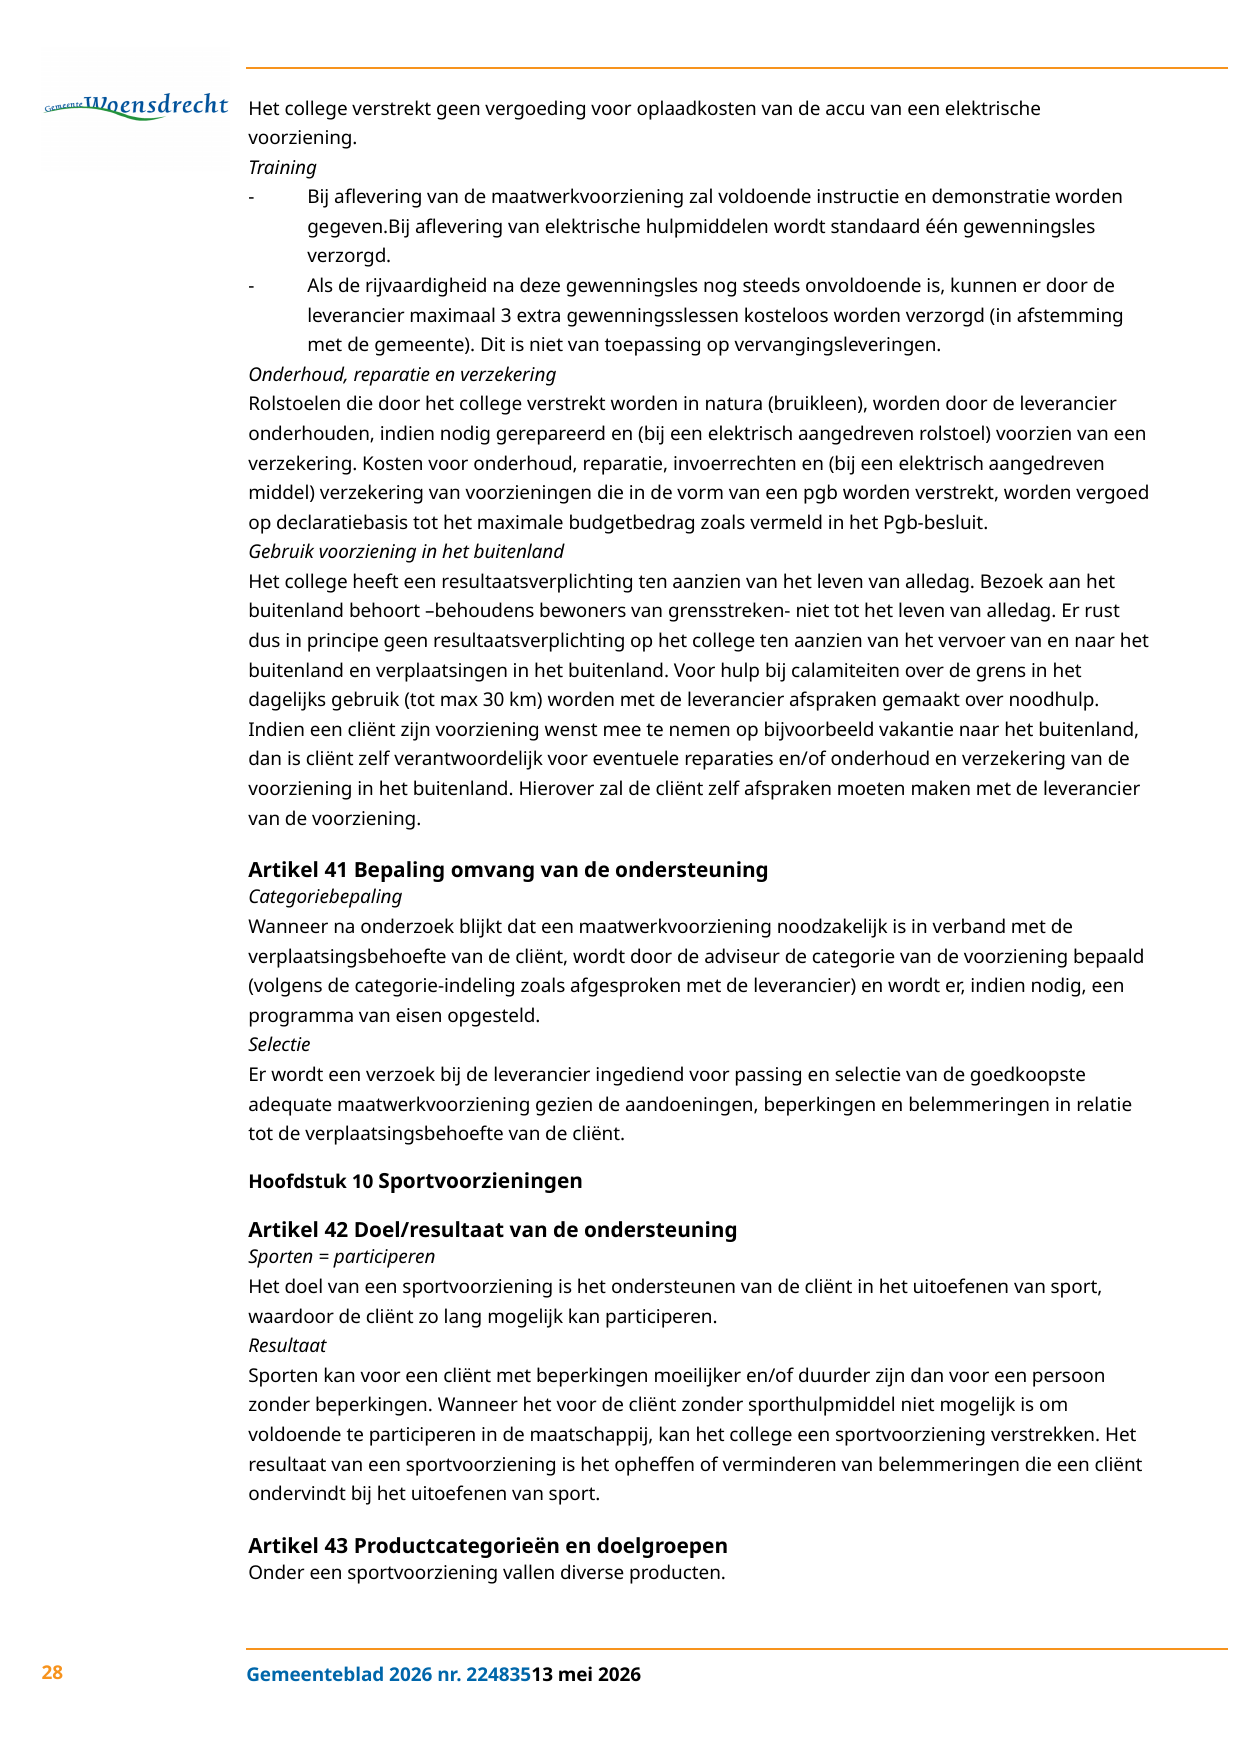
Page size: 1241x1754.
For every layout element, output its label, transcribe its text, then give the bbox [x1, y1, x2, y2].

text Hoofdstuk 10 Sportvoorzieningen [248, 1166, 1152, 1194]
text Rolstoelen die door het college verstrekt worden in natura (bruikleen), worden door de leverancier onderhouden, indien nodig gerepareerd en (bij een elektrisch aangedreven rolstoel) voorzien van een verzekering. Kosten voor onderhoud, reparatie, invoerrechten en (bij een elektrisch aangedreven middel) verzekering van voorzieningen die in de vorm van een pgb worden verstrekt, worden vergoed op declaratiebasis tot het maximale budgetbedrag zoals vermeld in het Pgb-besluit. [248, 391, 1152, 535]
list Bij aflevering van de maatwerkvoorziening zal voldoende instructie en demonstratie worden gegeven.Bij aflevering van elektrische hulpmiddelen wordt standaard één gewenningsles verzorgd. [248, 183, 1152, 268]
list Als de rijvaardigheid na deze gewenningsles nog steeds onvoldoende is, kunnen er door de leverancier maximaal 3 extra gewenningsslessen kosteloos worden verzorgd (in afstemming met de gemeente). Dit is niet van toepassing op vervangingsleveringen. [248, 272, 1152, 357]
text Het college verstrekt geen vergoeding voor oplaadkosten van de accu van een elektrische voorziening. [248, 95, 1152, 150]
text Artikel 41 Bepaling omvang van de ondersteuning [248, 855, 1152, 884]
text Het doel van een sportvoorziening is het ondersteunen van de cliënt in het uitoefenen van sport, waardoor de cliënt zo lang mogelijk kan participeren. [248, 1273, 1152, 1328]
text Training [248, 154, 1152, 180]
text Resultaat [248, 1332, 1152, 1358]
text Sporten kan voor een cliënt met beperkingen moeilijker en/of duurder zijn dan voor een persoon zonder beperkingen. Wanneer het voor de cliënt zonder sporthulpmiddel niet mogelijk is om voldoende te participeren in de maatschappij, kan het college een sportvoorziening verstrekken. Het resultaat van een sportvoorziening is het opheffen of verminderen van belemmeringen die een cliënt ondervindt bij het uitoefenen van sport. [248, 1362, 1152, 1506]
picture [41, 47, 231, 172]
text Gebruik voorziening in het buitenland [248, 538, 1152, 564]
text Categoriebepaling [248, 884, 1152, 909]
text Onderhoud, reparatie en verzekering [248, 361, 1152, 387]
text Selectie [248, 1032, 1152, 1057]
text Artikel 42 Doel/resultaat van de ondersteuning [248, 1215, 1152, 1244]
text Sporten = participeren [248, 1244, 1152, 1269]
text Er wordt een verzoek bij de leverancier ingediend voor passing en selectie van de goedkoopste adequate maatwerkvoorziening gezien de aandoeningen, beperkingen en belemmeringen in relatie tot de verplaatsingsbehoefte van de cliënt. [248, 1061, 1152, 1146]
text Artikel 43 Productcategorieën en doelgroepen [248, 1531, 1152, 1559]
text Wanneer na onderzoek blijkt dat een maatwerkvoorziening noodzakelijk is in verband met de verplaatsingsbehoefte van de cliënt, wordt door de adviseur de categorie van de voorziening bepaald (volgens de categorie-indeling zoals afgesproken met de leverancier) en wordt er, indien nodig, een programma van eisen opgesteld. [248, 913, 1152, 1028]
text Onder een sportvoorziening vallen diverse producten. [248, 1559, 1152, 1585]
text Het college heeft een resultaatsverplichting ten aanzien van het leven van alledag. Bezoek aan het buitenland behoort –behoudens bewoners van grensstreken- niet tot het leven van alledag. Er rust dus in principe geen resultaatsverplichting op het college ten aanzien van het vervoer van en naar het buitenland en verplaatsingen in het buitenland. Voor hulp bij calamiteiten over de grens in het dagelijks gebruik (tot max 30 km) worden met de leverancier afspraken gemaakt over noodhulp. Indien een cliënt zijn voorziening wenst mee te nemen op bijvoorbeeld vakantie naar het buitenland, dan is cliënt zelf verantwoordelijk voor eventuele reparaties en/of onderhoud en verzekering van de voorziening in het buitenland. Hierover zal de cliënt zelf afspraken moeten maken met de leverancier van de voorziening. [248, 568, 1152, 831]
